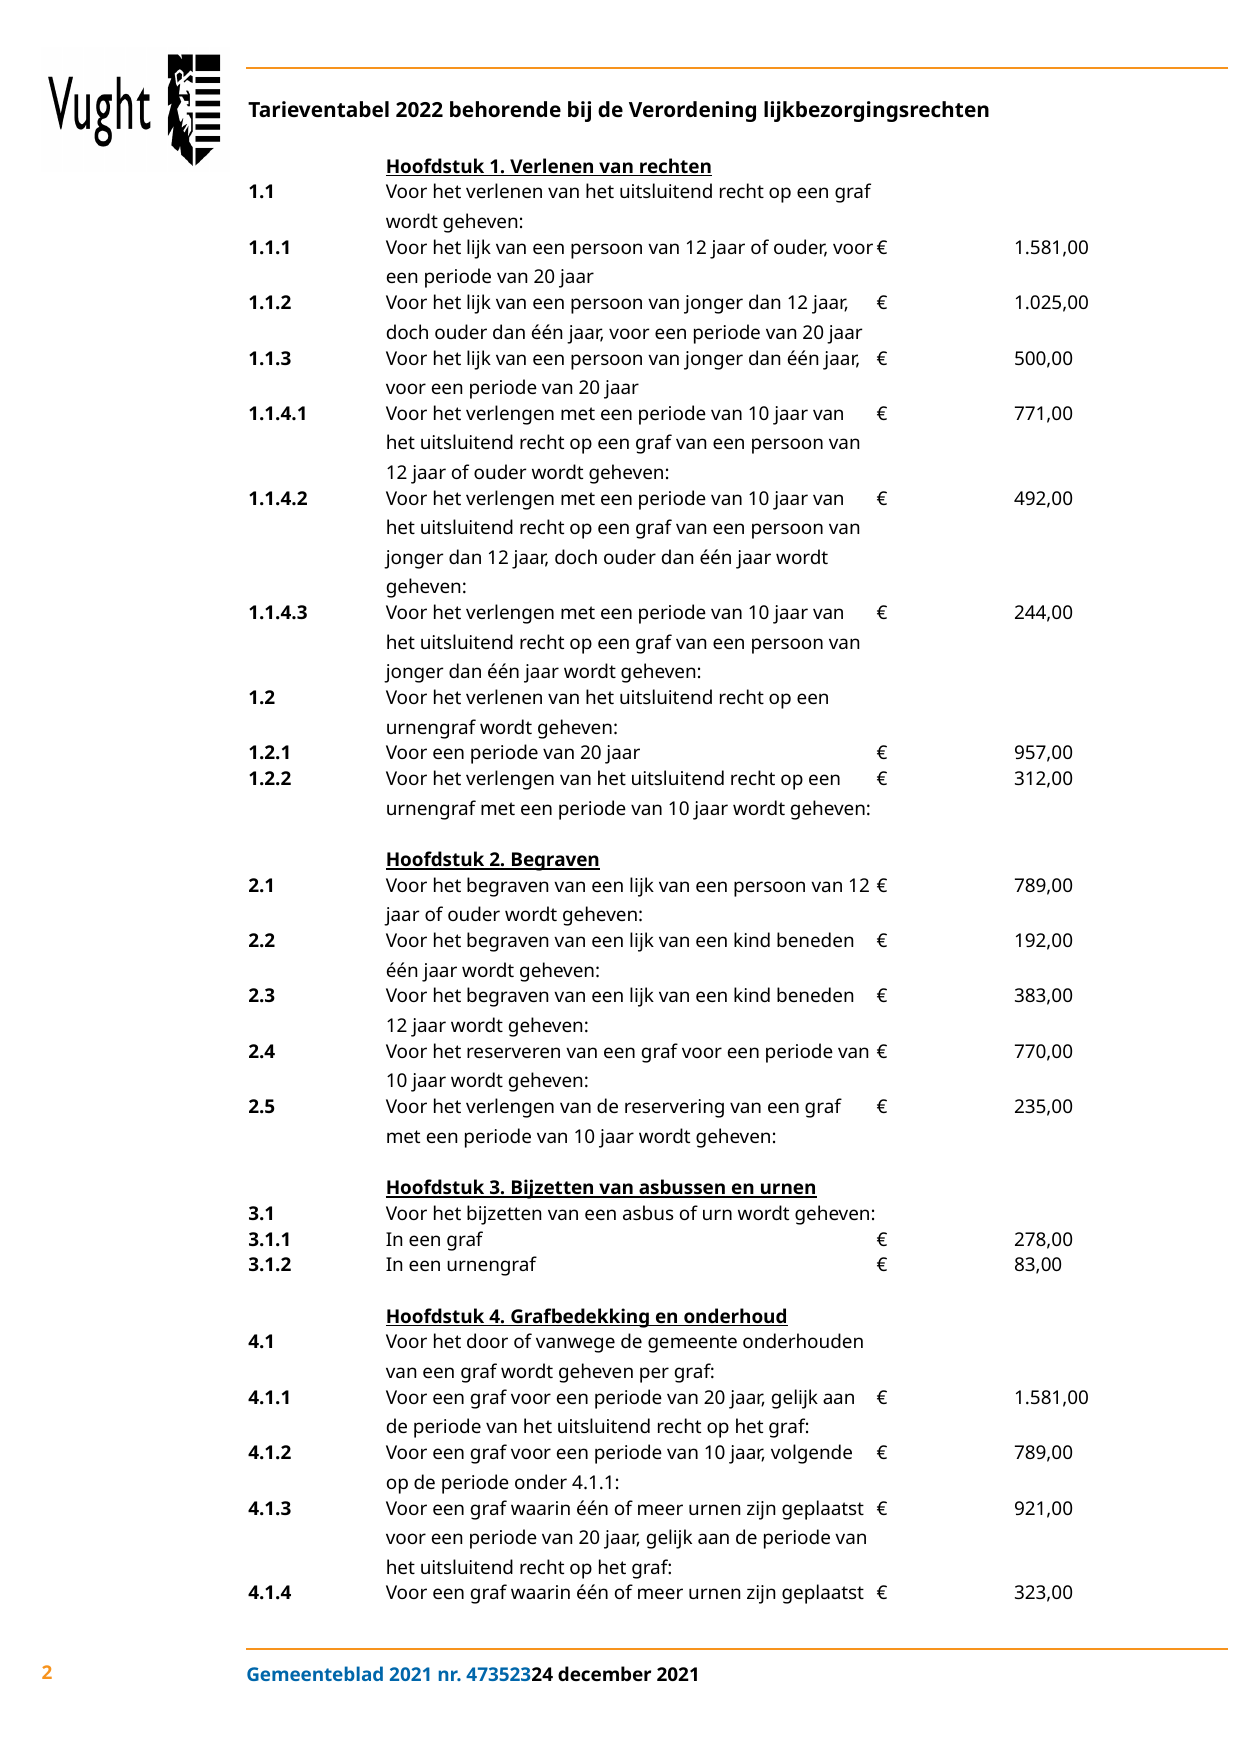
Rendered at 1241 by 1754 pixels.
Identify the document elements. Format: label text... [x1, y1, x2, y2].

table_cell Voor het verlengen met een periode van 10 jaar van het uitsluitend recht op een graf van een persoon van jonger dan 12 jaar, doch ouder dan één jaar wordt geheven: [386, 485, 876, 599]
table_cell Voor het lijk van een persoon van 12 jaar of ouder, voor een periode van 20 jaar [386, 234, 876, 289]
table_cell 4.1.2 [248, 1439, 386, 1495]
table_cell [876, 1200, 1014, 1226]
table_cell Voor het begraven van een lijk van een kind beneden één jaar wordt geheven: [386, 928, 876, 983]
table_cell 4.1 [248, 1329, 386, 1384]
table_cell € [876, 1495, 1014, 1579]
table_cell 278,00 [1014, 1226, 1152, 1252]
table_cell [876, 1277, 1014, 1303]
table_cell 2.4 [248, 1038, 386, 1093]
table_cell In een graf [386, 1226, 876, 1252]
table_cell [876, 179, 1014, 234]
table_cell [1014, 1303, 1152, 1329]
table_cell [1014, 846, 1152, 872]
table_cell [876, 821, 1014, 846]
table_cell 1.1.4.1 [248, 400, 386, 485]
table_cell 492,00 [1014, 485, 1152, 599]
table_cell € [876, 1439, 1014, 1495]
table_cell [386, 821, 876, 846]
table_cell 3.1.2 [248, 1252, 386, 1277]
table_cell Voor een graf waarin één of meer urnen zijn geplaatst voor een periode van 20 jaar, gelijk aan de periode van het uitsluitend recht op het graf: [386, 1495, 876, 1579]
table_cell 1.581,00 [1014, 234, 1152, 289]
table_cell € [876, 234, 1014, 289]
table_cell 1.2 [248, 684, 386, 739]
table_cell 1.581,00 [1014, 1384, 1152, 1439]
table_cell Voor een graf voor een periode van 20 jaar, gelijk aan de periode van het uitsluitend recht op het graf: [386, 1384, 876, 1439]
table_cell 192,00 [1014, 928, 1152, 983]
table_cell € [876, 1580, 1014, 1605]
table_cell [1014, 1174, 1152, 1200]
table_cell [248, 1174, 386, 1200]
table_cell [1014, 179, 1152, 234]
table_cell 383,00 [1014, 983, 1152, 1038]
table_cell [248, 821, 386, 846]
table_cell [876, 1149, 1014, 1174]
table_cell [248, 1277, 386, 1303]
table_cell € [876, 485, 1014, 599]
table_cell [1014, 821, 1152, 846]
table_cell 957,00 [1014, 740, 1152, 765]
table_cell [248, 846, 386, 872]
table_cell [386, 1277, 876, 1303]
table_cell Voor het door of vanwege de gemeente onderhouden van een graf wordt geheven per graf: [386, 1329, 876, 1384]
table_cell [1014, 1329, 1152, 1384]
table_cell € [876, 765, 1014, 821]
text Tarieventabel 2022 behorende bij de Verordening lijkbezorgingsrechten [248, 95, 1152, 123]
table_cell 244,00 [1014, 599, 1152, 684]
table_cell € [876, 400, 1014, 485]
table_cell 500,00 [1014, 345, 1152, 400]
table_cell € [876, 1226, 1014, 1252]
table_cell 1.2.1 [248, 740, 386, 765]
table_cell [248, 1149, 386, 1174]
table_cell [876, 1303, 1014, 1329]
table_cell 1.1.4.2 [248, 485, 386, 599]
table_cell Voor een graf waarin één of meer urnen zijn geplaatst [386, 1580, 876, 1605]
table_cell [386, 1149, 876, 1174]
table_cell [1014, 684, 1152, 739]
table_cell 3.1.1 [248, 1226, 386, 1252]
table_cell [1014, 1149, 1152, 1174]
table_cell 312,00 [1014, 765, 1152, 821]
table_cell Voor het verlengen met een periode van 10 jaar van het uitsluitend recht op een graf van een persoon van jonger dan één jaar wordt geheven: [386, 599, 876, 684]
table_cell Voor het verlenen van het uitsluitend recht op een graf wordt geheven: [386, 179, 876, 234]
table_cell 770,00 [1014, 1038, 1152, 1093]
table_cell € [876, 1252, 1014, 1277]
table_cell 2.1 [248, 872, 386, 927]
table_cell [1014, 1200, 1152, 1226]
table_cell € [876, 289, 1014, 345]
table_cell [876, 1174, 1014, 1200]
table_cell 1.1.4.3 [248, 599, 386, 684]
table_cell 1.1.2 [248, 289, 386, 345]
table_cell 2.2 [248, 928, 386, 983]
table_cell Hoofdstuk 2. Begraven [386, 846, 876, 872]
table_cell [876, 684, 1014, 739]
table_cell 789,00 [1014, 1439, 1152, 1495]
table_cell € [876, 983, 1014, 1038]
table_header [1014, 153, 1152, 179]
table_cell Voor het verlenen van het uitsluitend recht op een urnengraf wordt geheven: [386, 684, 876, 739]
table_cell [876, 846, 1014, 872]
table_cell 4.1.1 [248, 1384, 386, 1439]
table_cell 323,00 [1014, 1580, 1152, 1605]
table_cell In een urnengraf [386, 1252, 876, 1277]
table_cell 1.1.3 [248, 345, 386, 400]
table_cell 1.1 [248, 179, 386, 234]
table_header Hoofdstuk 1. Verlenen van rechten [386, 153, 876, 179]
table_cell Voor het verlengen met een periode van 10 jaar van het uitsluitend recht op een graf van een persoon van 12 jaar of ouder wordt geheven: [386, 400, 876, 485]
table_cell [248, 1303, 386, 1329]
table_cell Voor het reserveren van een graf voor een periode van 10 jaar wordt geheven: [386, 1038, 876, 1093]
table_cell € [876, 740, 1014, 765]
table_cell Voor het verlengen van het uitsluitend recht op een urnengraf met een periode van 10 jaar wordt geheven: [386, 765, 876, 821]
table_cell 4.1.3 [248, 1495, 386, 1579]
table_cell [1014, 1277, 1152, 1303]
table_cell Voor het bijzetten van een asbus of urn wordt geheven: [386, 1200, 876, 1226]
table_cell 1.1.1 [248, 234, 386, 289]
table_cell 235,00 [1014, 1093, 1152, 1149]
table_cell 789,00 [1014, 872, 1152, 927]
table_cell 1.2.2 [248, 765, 386, 821]
table_cell € [876, 872, 1014, 927]
table_cell Voor een graf voor een periode van 10 jaar, volgende op de periode onder 4.1.1: [386, 1439, 876, 1495]
table_cell Voor het verlengen van de reservering van een graf met een periode van 10 jaar wordt geheven: [386, 1093, 876, 1149]
table_cell € [876, 1384, 1014, 1439]
table_cell € [876, 1038, 1014, 1093]
table_cell Voor het lijk van een persoon van jonger dan 12 jaar, doch ouder dan één jaar, voor een periode van 20 jaar [386, 289, 876, 345]
table_cell € [876, 345, 1014, 400]
table_cell Voor het begraven van een lijk van een kind beneden 12 jaar wordt geheven: [386, 983, 876, 1038]
table_cell 2.5 [248, 1093, 386, 1149]
table_cell 83,00 [1014, 1252, 1152, 1277]
table_cell Hoofdstuk 4. Grafbedekking en onderhoud [386, 1303, 876, 1329]
table_cell € [876, 599, 1014, 684]
table_cell Voor het lijk van een persoon van jonger dan één jaar, voor een periode van 20 jaar [386, 345, 876, 400]
table_cell Voor het begraven van een lijk van een persoon van 12 jaar of ouder wordt geheven: [386, 872, 876, 927]
table_cell 771,00 [1014, 400, 1152, 485]
table_cell 2.3 [248, 983, 386, 1038]
table_header [248, 153, 386, 179]
table_cell Hoofdstuk 3. Bijzetten van asbussen en urnen [386, 1174, 876, 1200]
table_cell 3.1 [248, 1200, 386, 1226]
table_cell € [876, 1093, 1014, 1149]
picture [41, 47, 231, 172]
table_cell [876, 1329, 1014, 1384]
table_cell € [876, 928, 1014, 983]
table_cell Voor een periode van 20 jaar [386, 740, 876, 765]
table_cell 1.025,00 [1014, 289, 1152, 345]
table_cell 921,00 [1014, 1495, 1152, 1579]
table_cell 4.1.4 [248, 1580, 386, 1605]
table_header [876, 153, 1014, 179]
